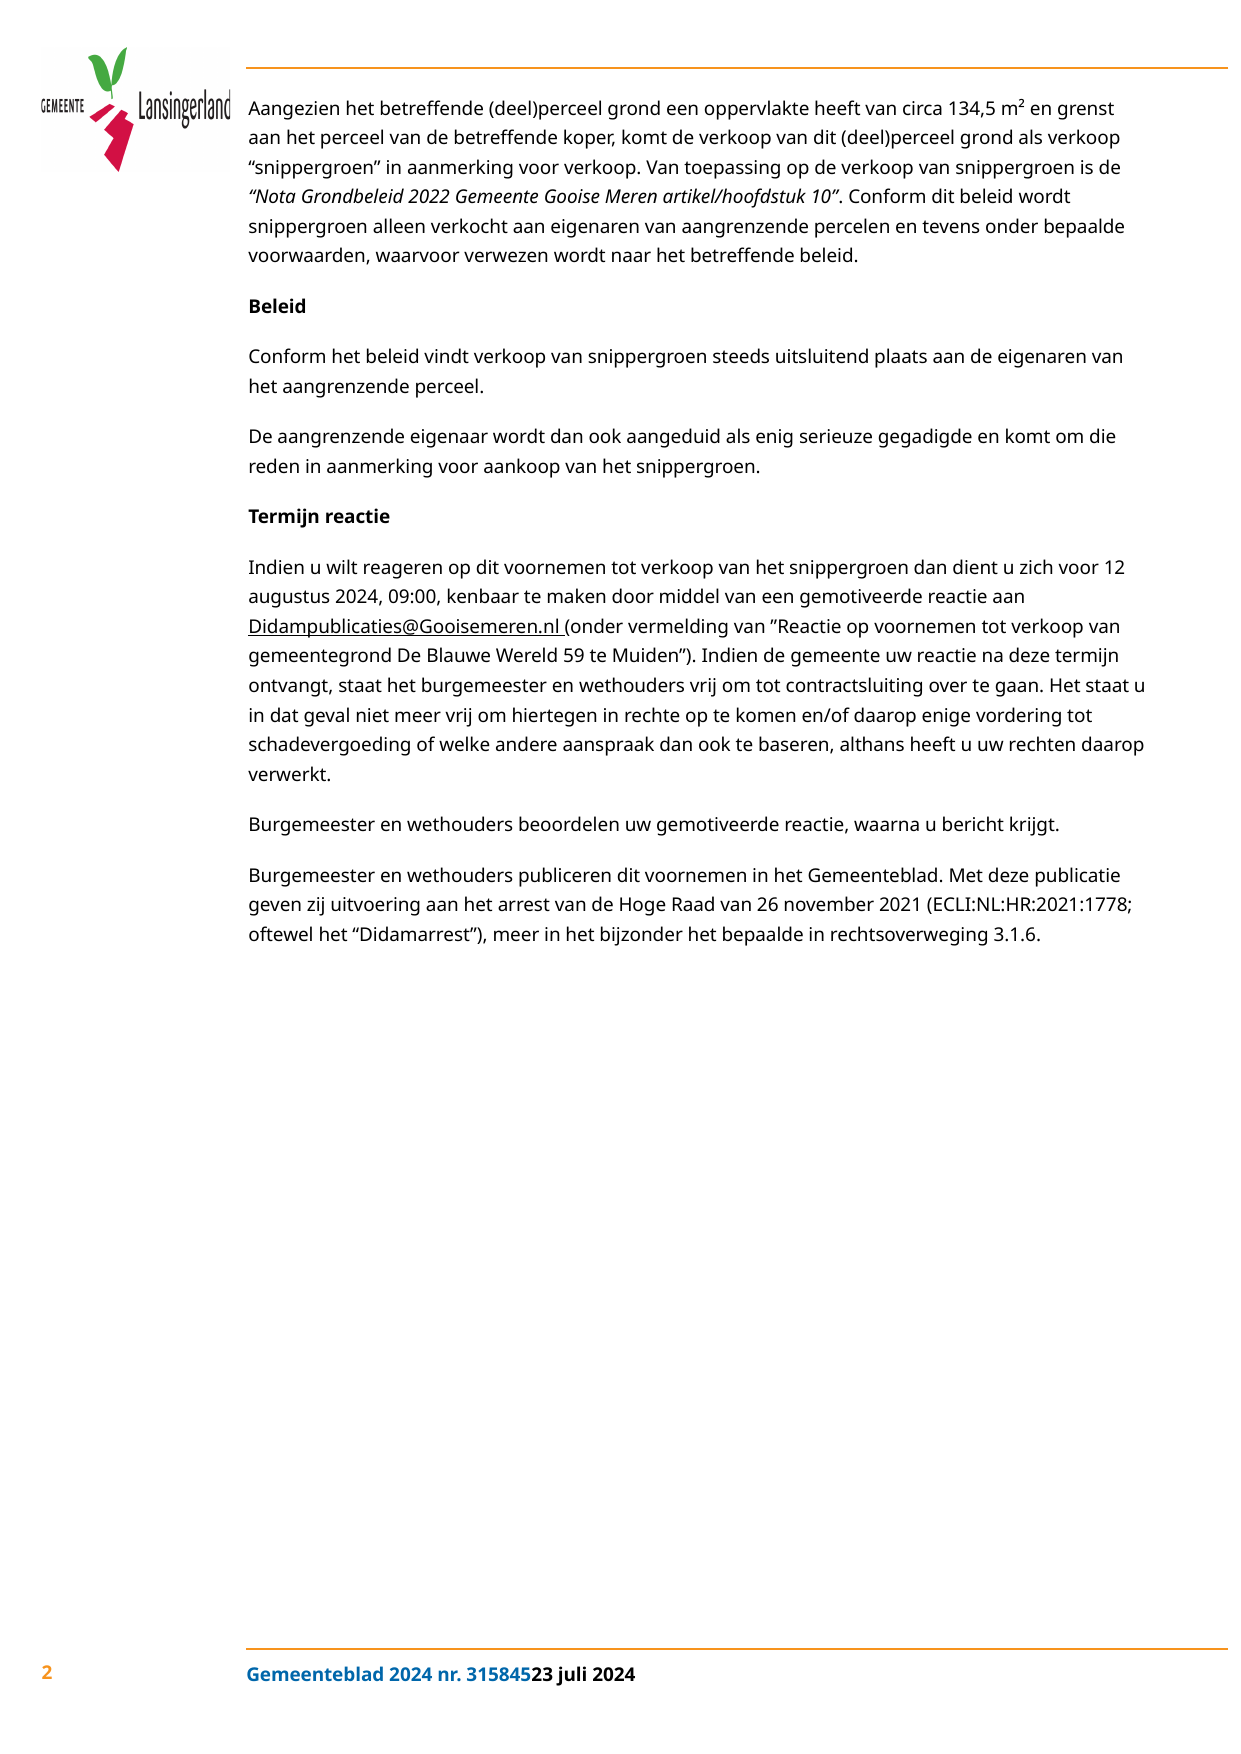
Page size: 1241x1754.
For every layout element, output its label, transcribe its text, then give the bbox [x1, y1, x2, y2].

text Burgemeester en wethouders beoordelen uw gemotiveerde reactie, waarna u bericht krijgt. [248, 811, 1152, 837]
text De aangrenzende eigenaar wordt dan ook aangeduid als enig serieuze gegadigde en komt om die reden in aanmerking voor aankoop van het snippergroen. [248, 423, 1152, 479]
text Burgemeester en wethouders publiceren dit voornemen in het Gemeenteblad. Met deze publicatie geven zij uitvoering aan het arrest van de Hoge Raad van 26 november 2021 (ECLI:NL:HR:2021:1778; oftewel het “Didamarrest”), meer in het bijzonder het bepaalde in rechtsoverweging 3.1.6. [248, 862, 1152, 947]
text Aangezien het betreffende (deel)perceel grond een oppervlakte heeft van circa 134,5 m² en grenst aan het perceel van de betreffende koper, komt de verkoop van dit (deel)perceel grond als verkoop “snippergroen” in aanmerking voor verkoop. Van toepassing op de verkoop van snippergroen is de “Nota Grondbeleid 2022 Gemeente Gooise Meren artikel/hoofdstuk 10”. Conform dit beleid wordt snippergroen alleen verkocht aan eigenaren van aangrenzende percelen en tevens onder bepaalde voorwaarden, waarvoor verwezen wordt naar het betreffende beleid. [248, 95, 1152, 268]
text Beleid [248, 293, 1152, 319]
text Indien u wilt reageren op dit voornemen tot verkoop van het snippergroen dan dient u zich voor 12 augustus 2024, 09:00, kenbaar te maken door middel van een gemotiveerde reactie aan Didampublicaties@Gooisemeren.nl (onder vermelding van ”Reactie op voornemen tot verkoop van gemeentegrond De Blauwe Wereld 59 te Muiden”). Indien de gemeente uw reactie na deze termijn ontvangt, staat het burgemeester en wethouders vrij om tot contractsluiting over te gaan. Het staat u in dat geval niet meer vrij om hiertegen in rechte op te komen en/of daarop enige vordering tot schadevergoeding of welke andere aanspraak dan ook te baseren, althans heeft u uw rechten daarop verwerkt. [248, 554, 1152, 787]
text Conform het beleid vindt verkoop van snippergroen steeds uitsluitend plaats aan de eigenaren van het aangrenzende perceel. [248, 343, 1152, 399]
text Termijn reactie [248, 503, 1152, 529]
picture [41, 47, 231, 172]
